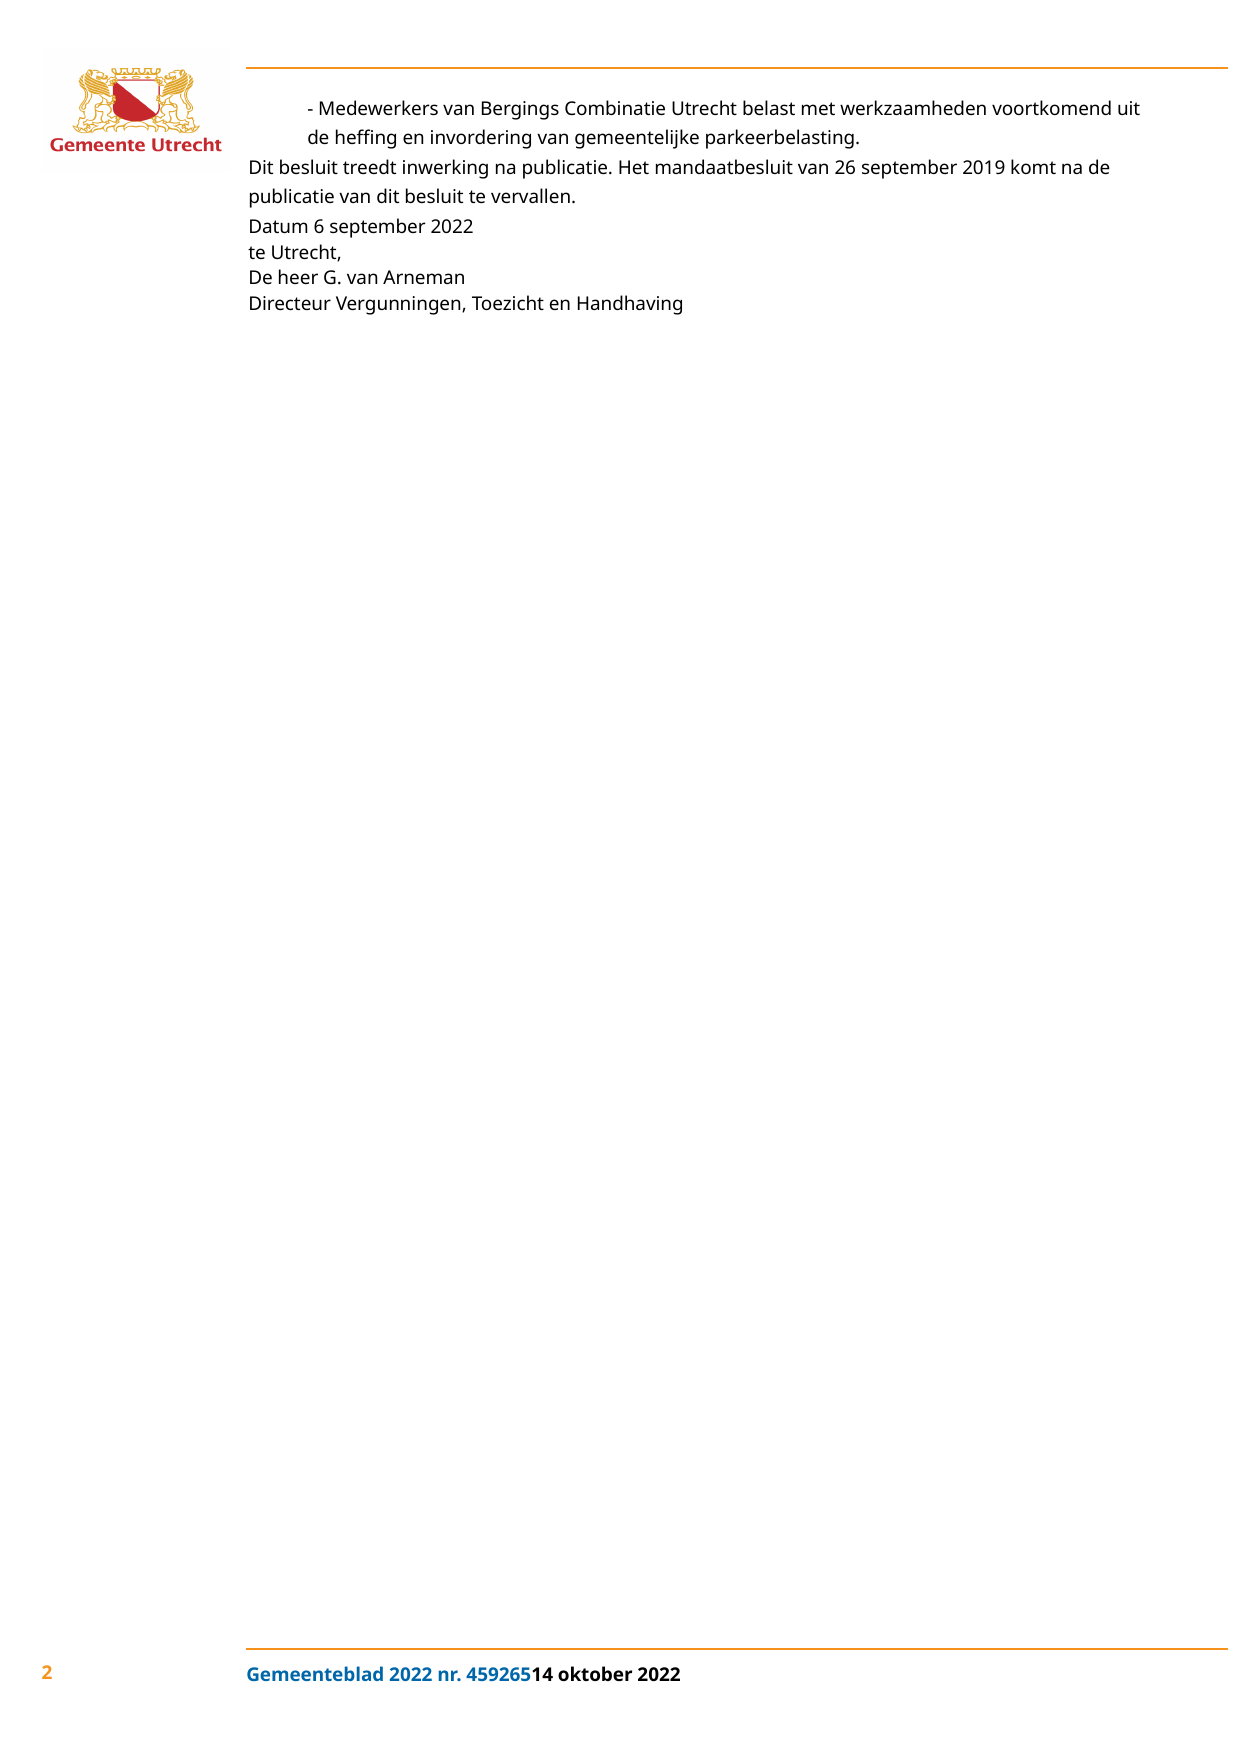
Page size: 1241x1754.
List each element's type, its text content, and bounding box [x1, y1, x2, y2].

text Directeur Vergunningen, Toezicht en Handhaving [248, 290, 1152, 316]
text Dit besluit treedt inwerking na publicatie. Het mandaatbesluit van 26 september 2019 komt na de publicatie van dit besluit te vervallen. [248, 154, 1152, 209]
text Datum 6 september 2022 [248, 213, 1152, 239]
picture [41, 47, 231, 172]
text te Utrecht, [248, 239, 1152, 264]
text De heer G. van Arneman [248, 264, 1152, 290]
list - Medewerkers van Bergings Combinatie Utrecht belast met werkzaamheden voortkomend uit de heffing en invordering van gemeentelijke parkeerbelasting. [248, 95, 1152, 150]
